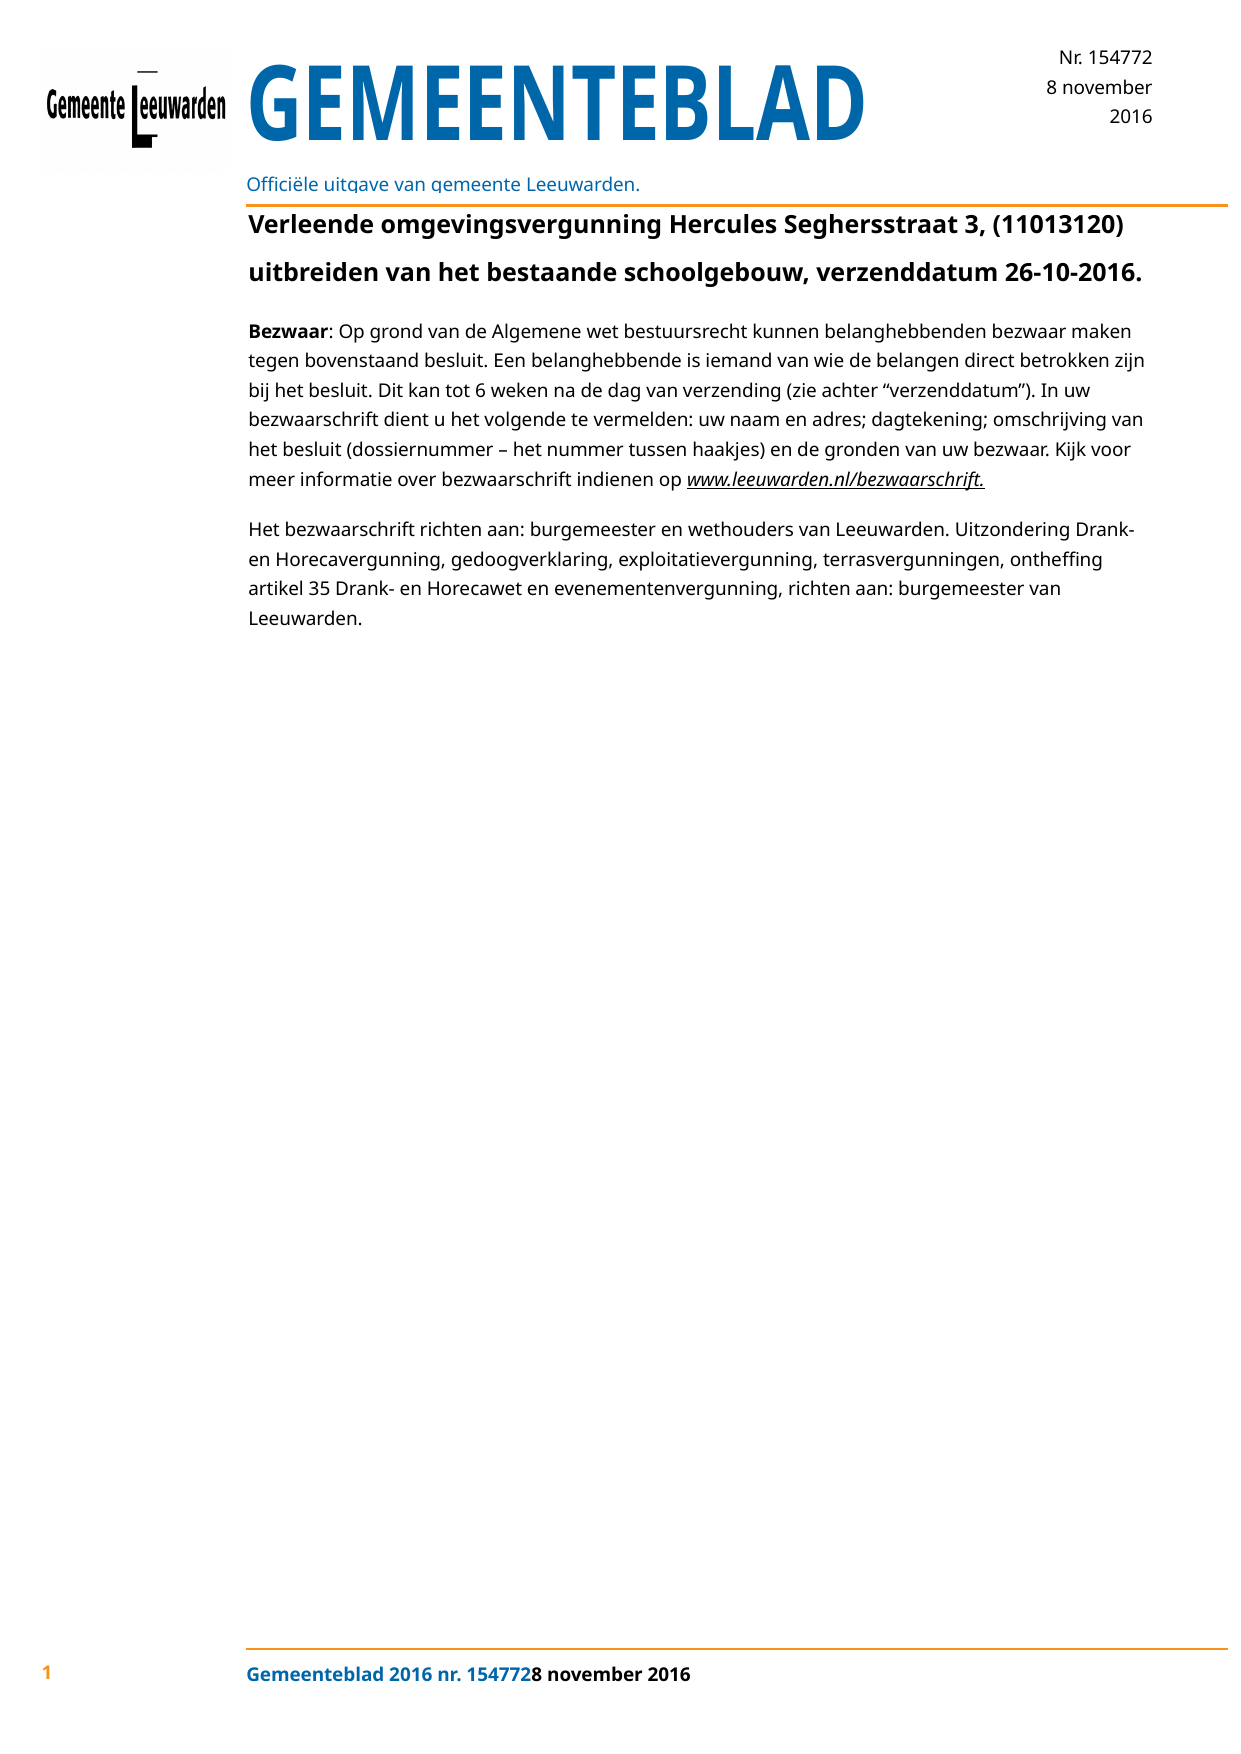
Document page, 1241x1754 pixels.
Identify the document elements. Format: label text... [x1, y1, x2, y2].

text Verleende omgevingsvergunning Hercules Seghersstraat 3, (11013120) uitbreiden van het bestaande schoolgebouw, verzenddatum 26-10-2016. [248, 207, 1152, 288]
text Het bezwaarschrift richten aan: burgemeester en wethouders van Leeuwarden. Uitzondering Drank- en Horecavergunning, gedoogverklaring, exploitatievergunning, terrasvergunningen, ontheffing artikel 35 Drank- en Horecawet en evenementenvergunning, richten aan: burgemeester van Leeuwarden. [248, 516, 1152, 631]
text Bezwaar: Op grond van de Algemene wet bestuursrecht kunnen belanghebbenden bezwaar maken tegen bovenstaand besluit. Een belanghebbende is iemand van wie de belangen direct betrokken zijn bij het besluit. Dit kan tot 6 weken na de dag van verzending (zie achter “verzenddatum”). In uw bezwaarschrift dient u het volgende te vermelden: uw naam en adres; dagtekening; omschrijving van het besluit (dossiernummer – het nummer tussen haakjes) en de gronden van uw bezwaar. Kijk voor meer informatie over bezwaarschrift indienen op www.leeuwarden.nl/bezwaarschrift. [248, 318, 1152, 492]
picture [41, 47, 231, 172]
